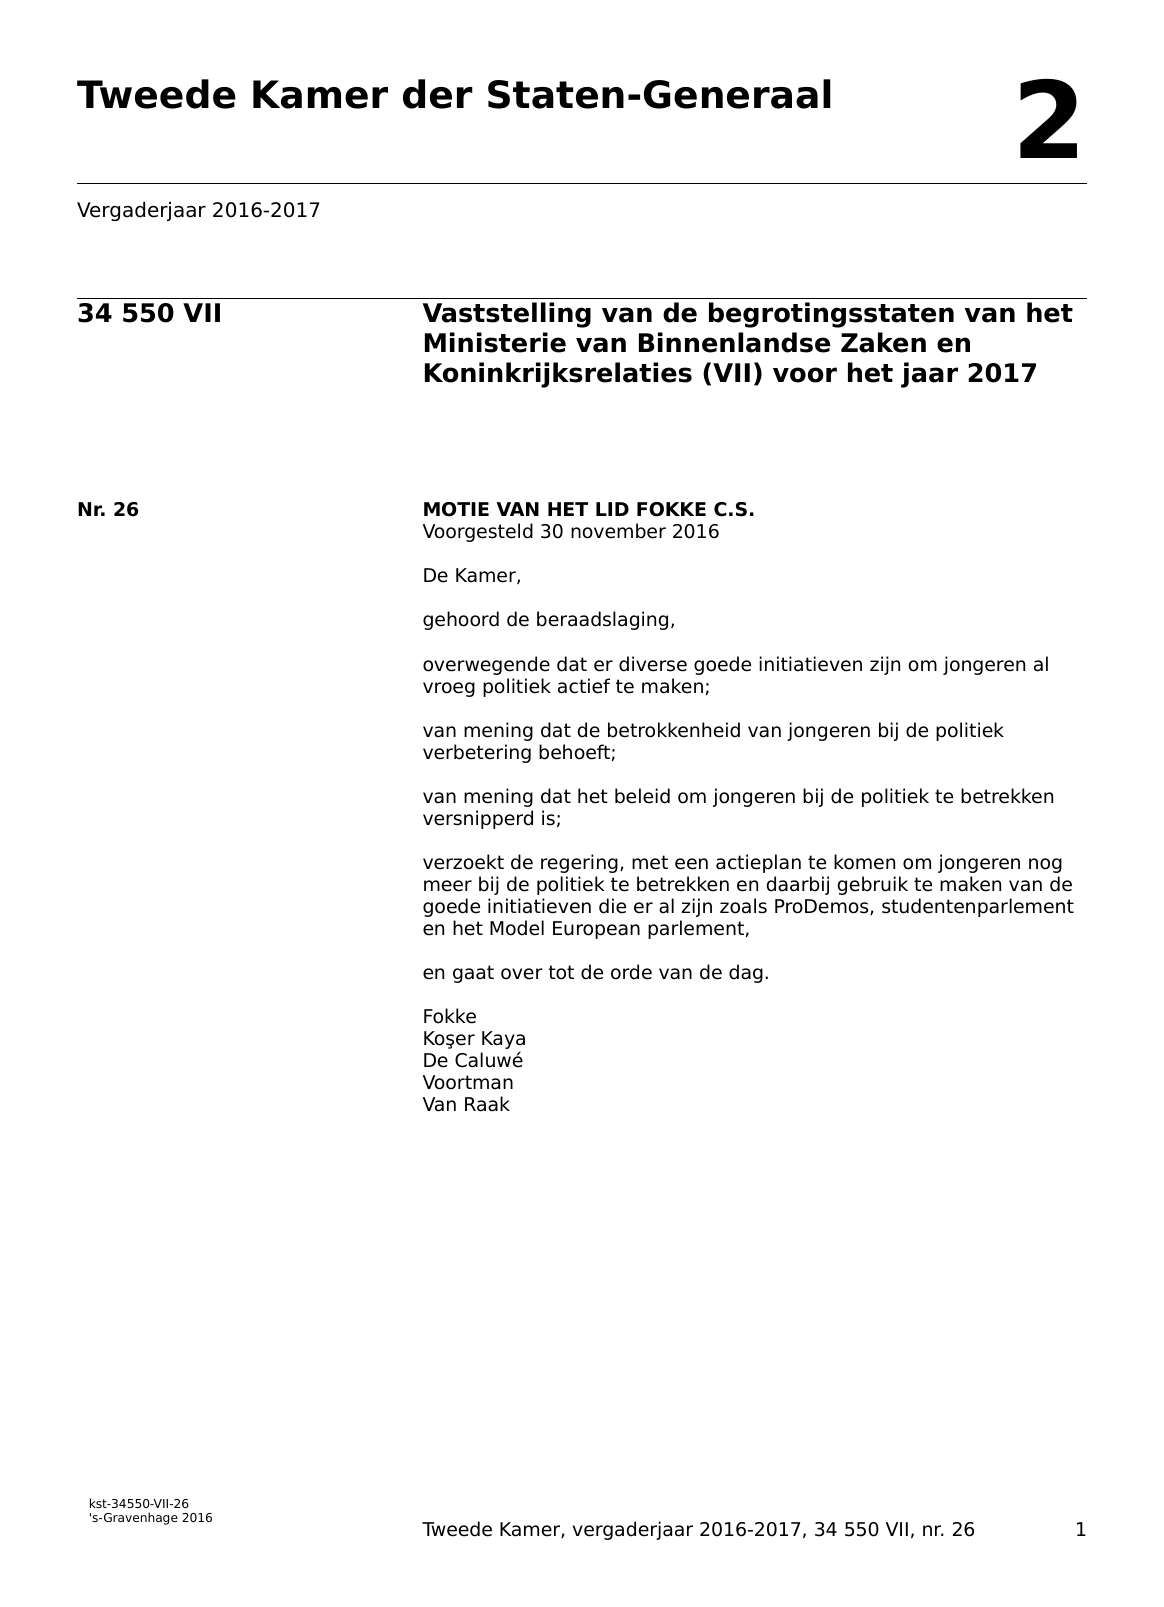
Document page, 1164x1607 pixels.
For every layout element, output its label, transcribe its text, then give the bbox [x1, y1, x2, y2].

table_header Tweede Kamer der Staten-Generaal [77, 59, 886, 183]
text overwegende dat er diverse goede initiatieven zijn om jongeren al vroeg politiek actief te maken; [422, 653, 1087, 697]
text gehoord de beraadslaging, [422, 609, 1087, 631]
text Voortman [422, 1072, 1087, 1094]
text verzoekt de regering, met een actieplan te komen om jongeren nog meer bij de politiek te betrekken en daarbij gebruik te maken van de goede initiatieven die er al zijn zoals ProDemos, studentenparlement en het Model European parlement, [422, 852, 1087, 940]
text en gaat over tot de orde van de dag. [422, 962, 1087, 984]
text Voorgesteld 30 november 2016 [422, 521, 1087, 543]
text De Kamer, [422, 565, 1087, 587]
table_header 2 [886, 59, 1087, 183]
text kst-34550-VII-26 [88, 1497, 323, 1511]
text De Caluwé [422, 1050, 1087, 1072]
text 's-Gravenhage 2016 [88, 1511, 323, 1525]
text van mening dat het beleid om jongeren bij de politiek te betrekken versnipperd is; [422, 786, 1087, 830]
text Fokke [422, 1006, 1087, 1028]
text Koşer Kaya [422, 1028, 1087, 1050]
table_cell Vergaderjaar 2016-2017 [77, 184, 1087, 298]
subtitle 34 550 VII Vaststelling van de begrotingsstaten van het Ministerie van Binnenlandse Zaken en Koninkrijksrelaties (VII) voor het jaar 2017 [77, 299, 1087, 388]
text van mening dat de betrokkenheid van jongeren bij de politiek verbetering behoeft; [422, 720, 1087, 764]
text Van Raak [422, 1094, 1087, 1116]
subtitle Nr. 26 MOTIE VAN HET LID FOKKE C.S. [77, 499, 1087, 521]
